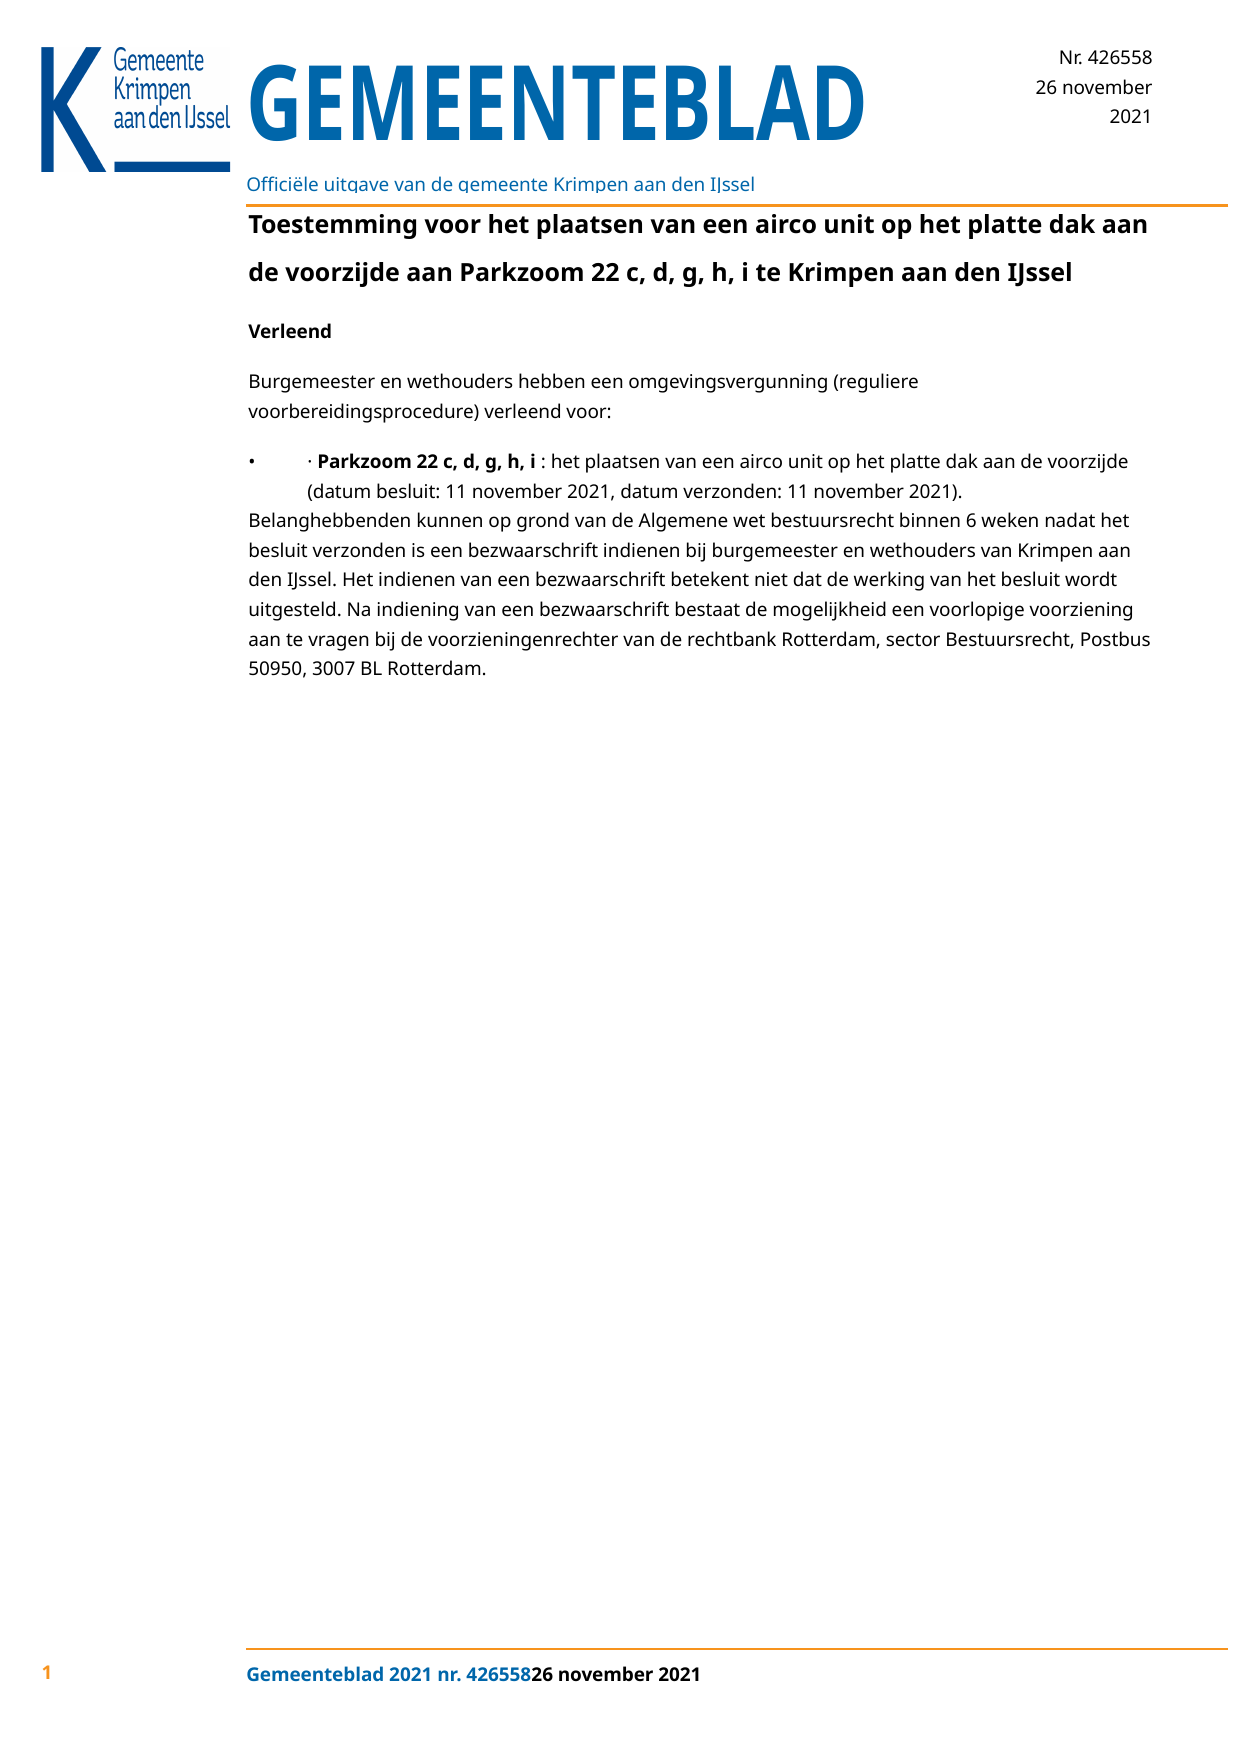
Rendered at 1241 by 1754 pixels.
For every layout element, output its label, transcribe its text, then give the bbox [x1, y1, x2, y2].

text Burgemeester en wethouders hebben een omgevingsvergunning (reguliere voorbereidingsprocedure) verleend voor: [248, 368, 1152, 424]
text Belanghebbenden kunnen op grond van de Algemene wet bestuursrecht binnen 6 weken nadat het besluit verzonden is een bezwaarschrift indienen bij burgemeester en wethouders van Krimpen aan den IJssel. Het indienen van een bezwaarschrift betekent niet dat de werking van het besluit wordt uitgesteld. Na indiening van een bezwaarschrift bestaat de mogelijkheid een voorlopige voorziening aan te vragen bij de voorzieningenrechter van de rechtbank Rotterdam, sector Bestuursrecht, Postbus 50950, 3007 BL Rotterdam. [248, 507, 1152, 681]
list · Parkzoom 22 c, d, g, h, i : het plaatsen van een airco unit op het platte dak aan de voorzijde (datum besluit: 11 november 2021, datum verzonden: 11 november 2021). [248, 448, 1152, 504]
picture [41, 47, 231, 172]
text Verleend [248, 318, 1152, 344]
text Toestemming voor het plaatsen van een airco unit op het platte dak aan de voorzijde aan Parkzoom 22 c, d, g, h, i te Krimpen aan den IJssel [248, 207, 1152, 288]
